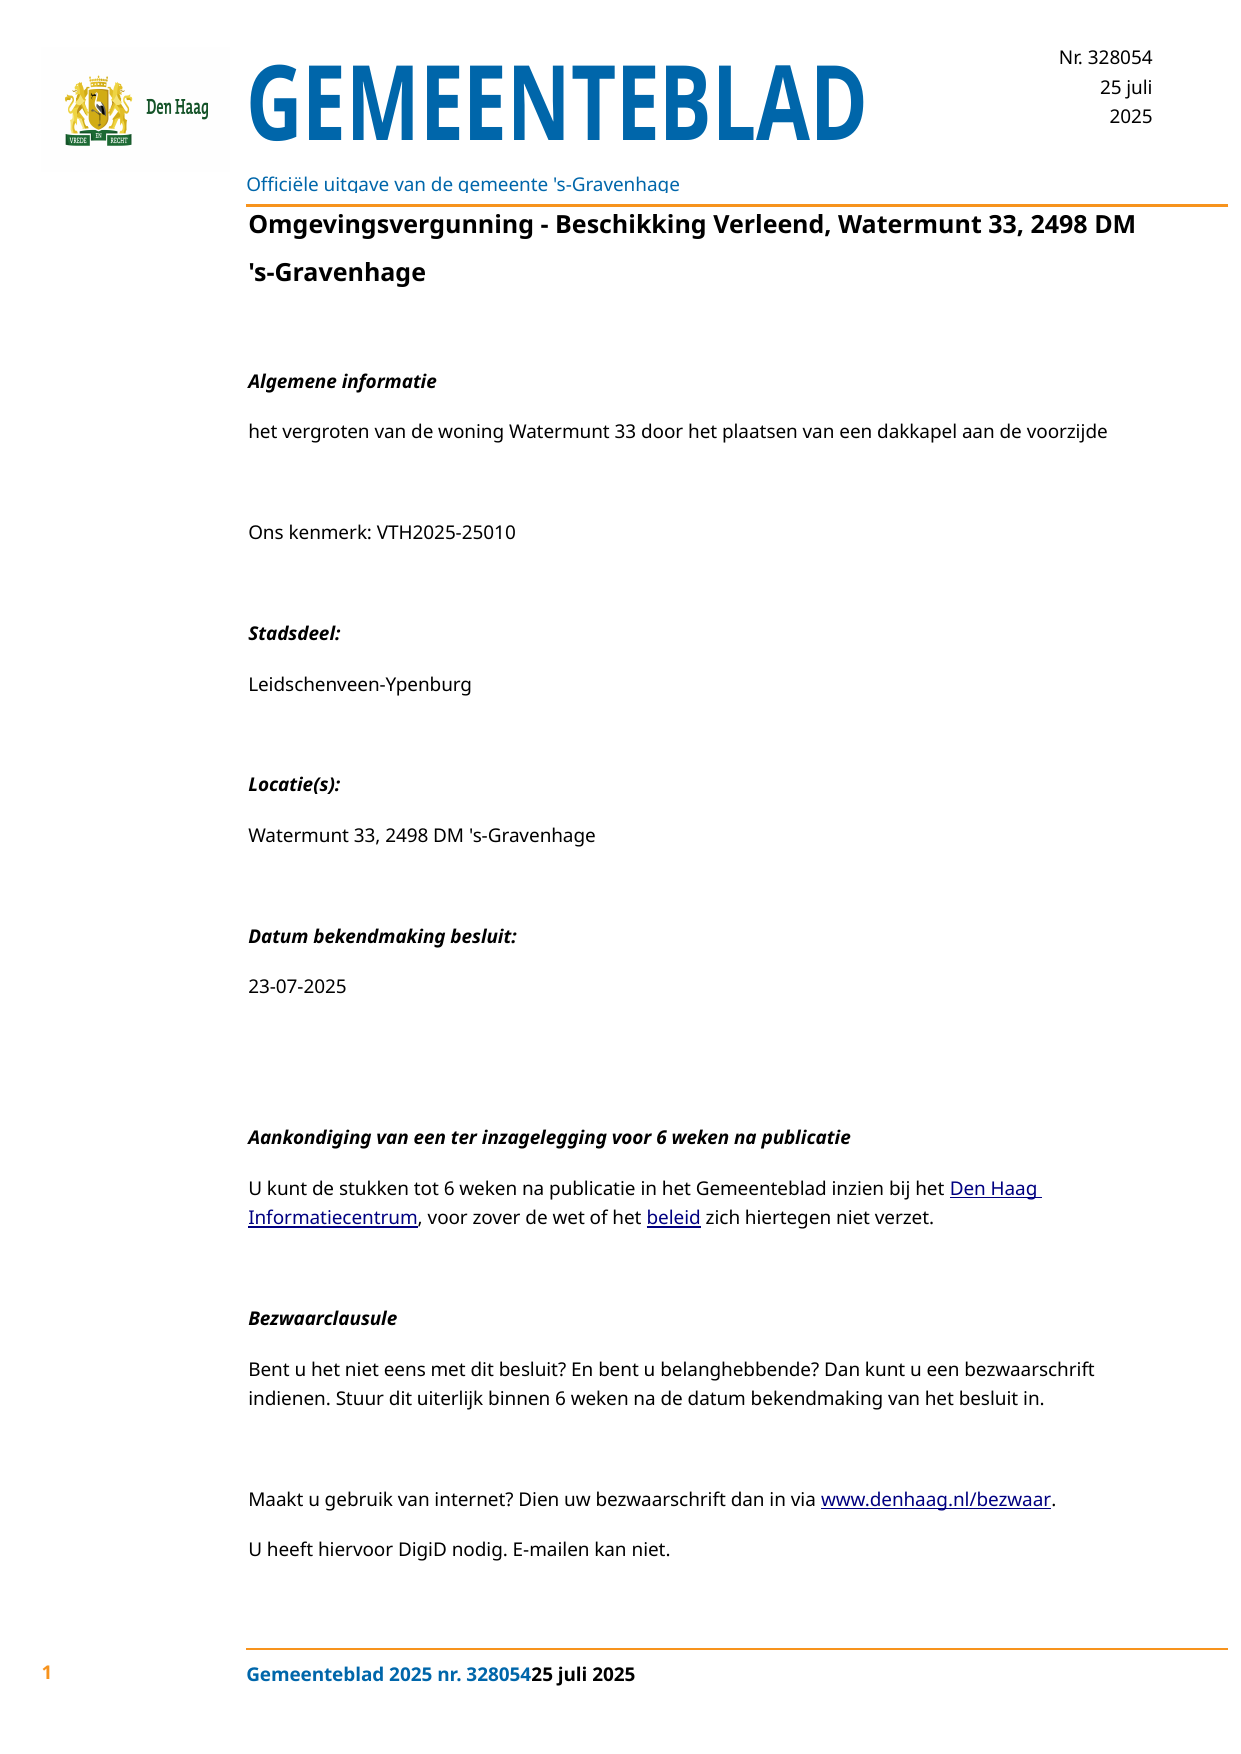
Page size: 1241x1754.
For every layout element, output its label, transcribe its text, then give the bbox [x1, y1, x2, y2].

text U kunt de stukken tot 6 weken na publicatie in het Gemeenteblad inzien bij het Den Haag Informatiecentrum, voor zover de wet of het beleid zich hiertegen niet verzet. [248, 1175, 1152, 1230]
text Maakt u gebruik van internet? Dien uw bezwaarschrift dan in via www.denhaag.nl/bezwaar. [248, 1486, 1152, 1512]
text Datum bekendmaking besluit: [248, 923, 1152, 949]
text 23-07-2025 [248, 973, 1152, 999]
text Stadsdeel: [248, 620, 1152, 646]
text Bezwaarclausule [248, 1305, 1152, 1331]
text Leidschenveen-Ypenburg [248, 671, 1152, 697]
text Locatie(s): [248, 772, 1152, 797]
text Aankondiging van een ter inzagelegging voor 6 weken na publicatie [248, 1124, 1152, 1150]
text Watermunt 33, 2498 DM 's-Gravenhage [248, 822, 1152, 848]
text Algemene informatie [248, 368, 1152, 394]
text het vergroten van de woning Watermunt 33 door het plaatsen van een dakkapel aan de voorzijde [248, 419, 1152, 444]
text Omgevingsvergunning - Beschikking Verleend, Watermunt 33, 2498 DM 's-Gravenhage [248, 207, 1152, 288]
text Bent u het niet eens met dit besluit? En bent u belanghebbende? Dan kunt u een bezwaarschrift indienen. Stuur dit uiterlijk binnen 6 weken na de datum bekendmaking van het besluit in. [248, 1356, 1152, 1411]
text Ons kenmerk: VTH2025-25010 [248, 519, 1152, 545]
text U heeft hiervoor DigiD nodig. E-mailen kan niet. [248, 1537, 1152, 1562]
picture [41, 47, 231, 172]
